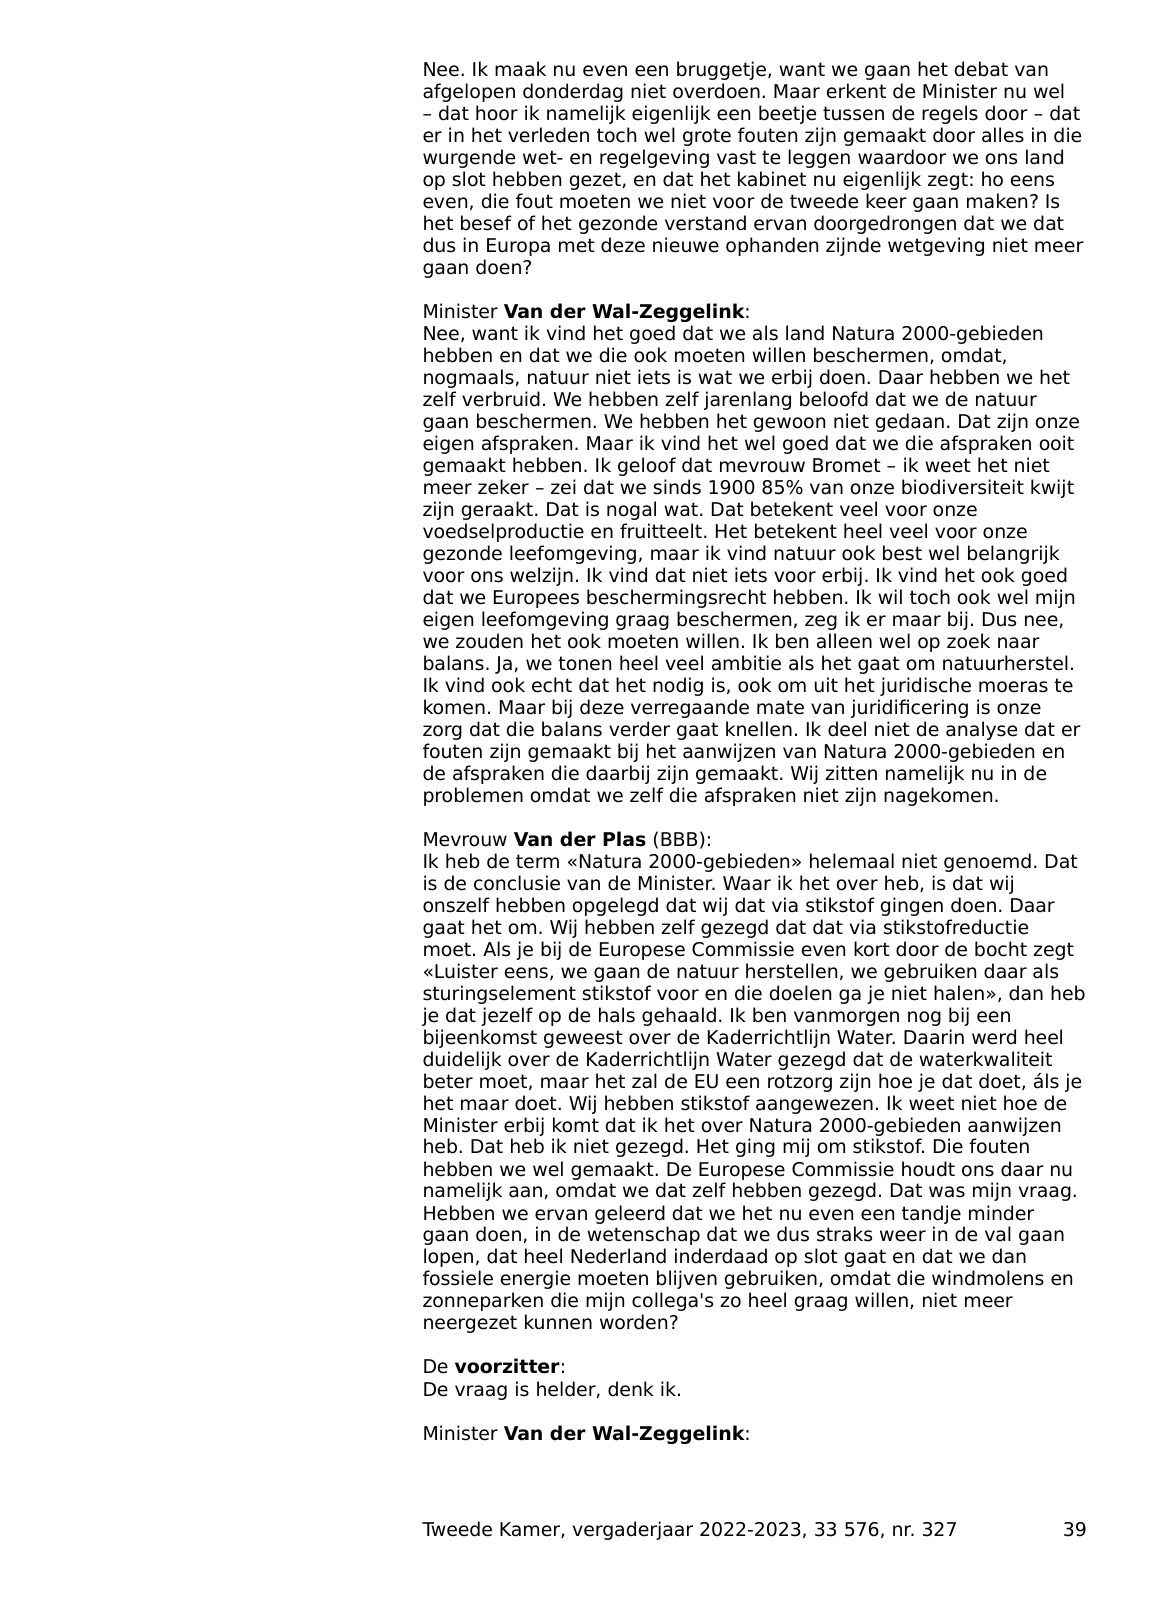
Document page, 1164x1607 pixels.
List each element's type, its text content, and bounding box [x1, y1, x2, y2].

text Ik heb de term «Natura 2000-gebieden» helemaal niet genoemd. Dat is de conclusie van de Minister. Waar ik het over heb, is dat wij onszelf hebben opgelegd dat wij dat via stikstof gingen doen. Daar gaat het om. Wij hebben zelf gezegd dat dat via stikstofreductie moet. Als je bij de Europese Commissie even kort door de bocht zegt «Luister eens, we gaan de natuur herstellen, we gebruiken daar als sturingselement stikstof voor en die doelen ga je niet halen», dan heb je dat jezelf op de hals gehaald. Ik ben vanmorgen nog bij een bijeenkomst geweest over de Kaderrichtlijn Water. Daarin werd heel duidelijk over de Kaderrichtlijn Water gezegd dat de waterkwaliteit beter moet, maar het zal de EU een rotzorg zijn hoe je dat doet, áls je het maar doet. Wij hebben stikstof aangewezen. Ik weet niet hoe de Minister erbij komt dat ik het over Natura 2000-gebieden aanwijzen heb. Dat heb ik niet gezegd. Het ging mij om stikstof. Die fouten hebben we wel gemaakt. De Europese Commissie houdt ons daar nu namelijk aan, omdat we dat zelf hebben gezegd. Dat was mijn vraag. Hebben we ervan geleerd dat we het nu even een tandje minder gaan doen, in de wetenschap dat we dus straks weer in de val gaan lopen, dat heel Nederland inderdaad op slot gaat en dat we dan fossiele energie moeten blijven gebruiken, omdat die windmolens en zonneparken die mijn collega's zo heel graag willen, niet meer neergezet kunnen worden? [422, 851, 1087, 1334]
text De vraag is helder, denk ik. [422, 1378, 1087, 1400]
text Minister Van der Wal-Zeggelink: [422, 301, 1087, 323]
text Nee, want ik vind het goed dat we als land Natura 2000-gebieden hebben en dat we die ook moeten willen beschermen, omdat, nogmaals, natuur niet iets is wat we erbij doen. Daar hebben we het zelf verbruid. We hebben zelf jarenlang beloofd dat we de natuur gaan beschermen. We hebben het gewoon niet gedaan. Dat zijn onze eigen afspraken. Maar ik vind het wel goed dat we die afspraken ooit gemaakt hebben. Ik geloof dat mevrouw Bromet – ik weet het niet meer zeker – zei dat we sinds 1900 85% van onze biodiversiteit kwijt zijn geraakt. Dat is nogal wat. Dat betekent veel voor onze voedselproductie en fruitteelt. Het betekent heel veel voor onze gezonde leefomgeving, maar ik vind natuur ook best wel belangrijk voor ons welzijn. Ik vind dat niet iets voor erbij. Ik vind het ook goed dat we Europees beschermingsrecht hebben. Ik wil toch ook wel mijn eigen leefomgeving graag beschermen, zeg ik er maar bij. Dus nee, we zouden het ook moeten willen. Ik ben alleen wel op zoek naar balans. Ja, we tonen heel veel ambitie als het gaat om natuurherstel. Ik vind ook echt dat het nodig is, ook om uit het juridische moeras te komen. Maar bij deze verregaande mate van juridificering is onze zorg dat die balans verder gaat knellen. Ik deel niet de analyse dat er fouten zijn gemaakt bij het aanwijzen van Natura 2000-gebieden en de afspraken die daarbij zijn gemaakt. Wij zitten namelijk nu in de problemen omdat we zelf die afspraken niet zijn nagekomen. [422, 323, 1087, 807]
text Mevrouw Van der Plas (BBB): [422, 829, 1087, 851]
text Nee. Ik maak nu even een bruggetje, want we gaan het debat van afgelopen donderdag niet overdoen. Maar erkent de Minister nu wel – dat hoor ik namelijk eigenlijk een beetje tussen de regels door – dat er in het verleden toch wel grote fouten zijn gemaakt door alles in die wurgende wet- en regelgeving vast te leggen waardoor we ons land op slot hebben gezet, en dat het kabinet nu eigenlijk zegt: ho eens even, die fout moeten we niet voor de tweede keer gaan maken? Is het besef of het gezonde verstand ervan doorgedrongen dat we dat dus in Europa met deze nieuwe ophanden zijnde wetgeving niet meer gaan doen? [422, 59, 1087, 279]
text Minister Van der Wal-Zeggelink: [422, 1423, 1087, 1444]
text De voorzitter: [422, 1356, 1087, 1378]
